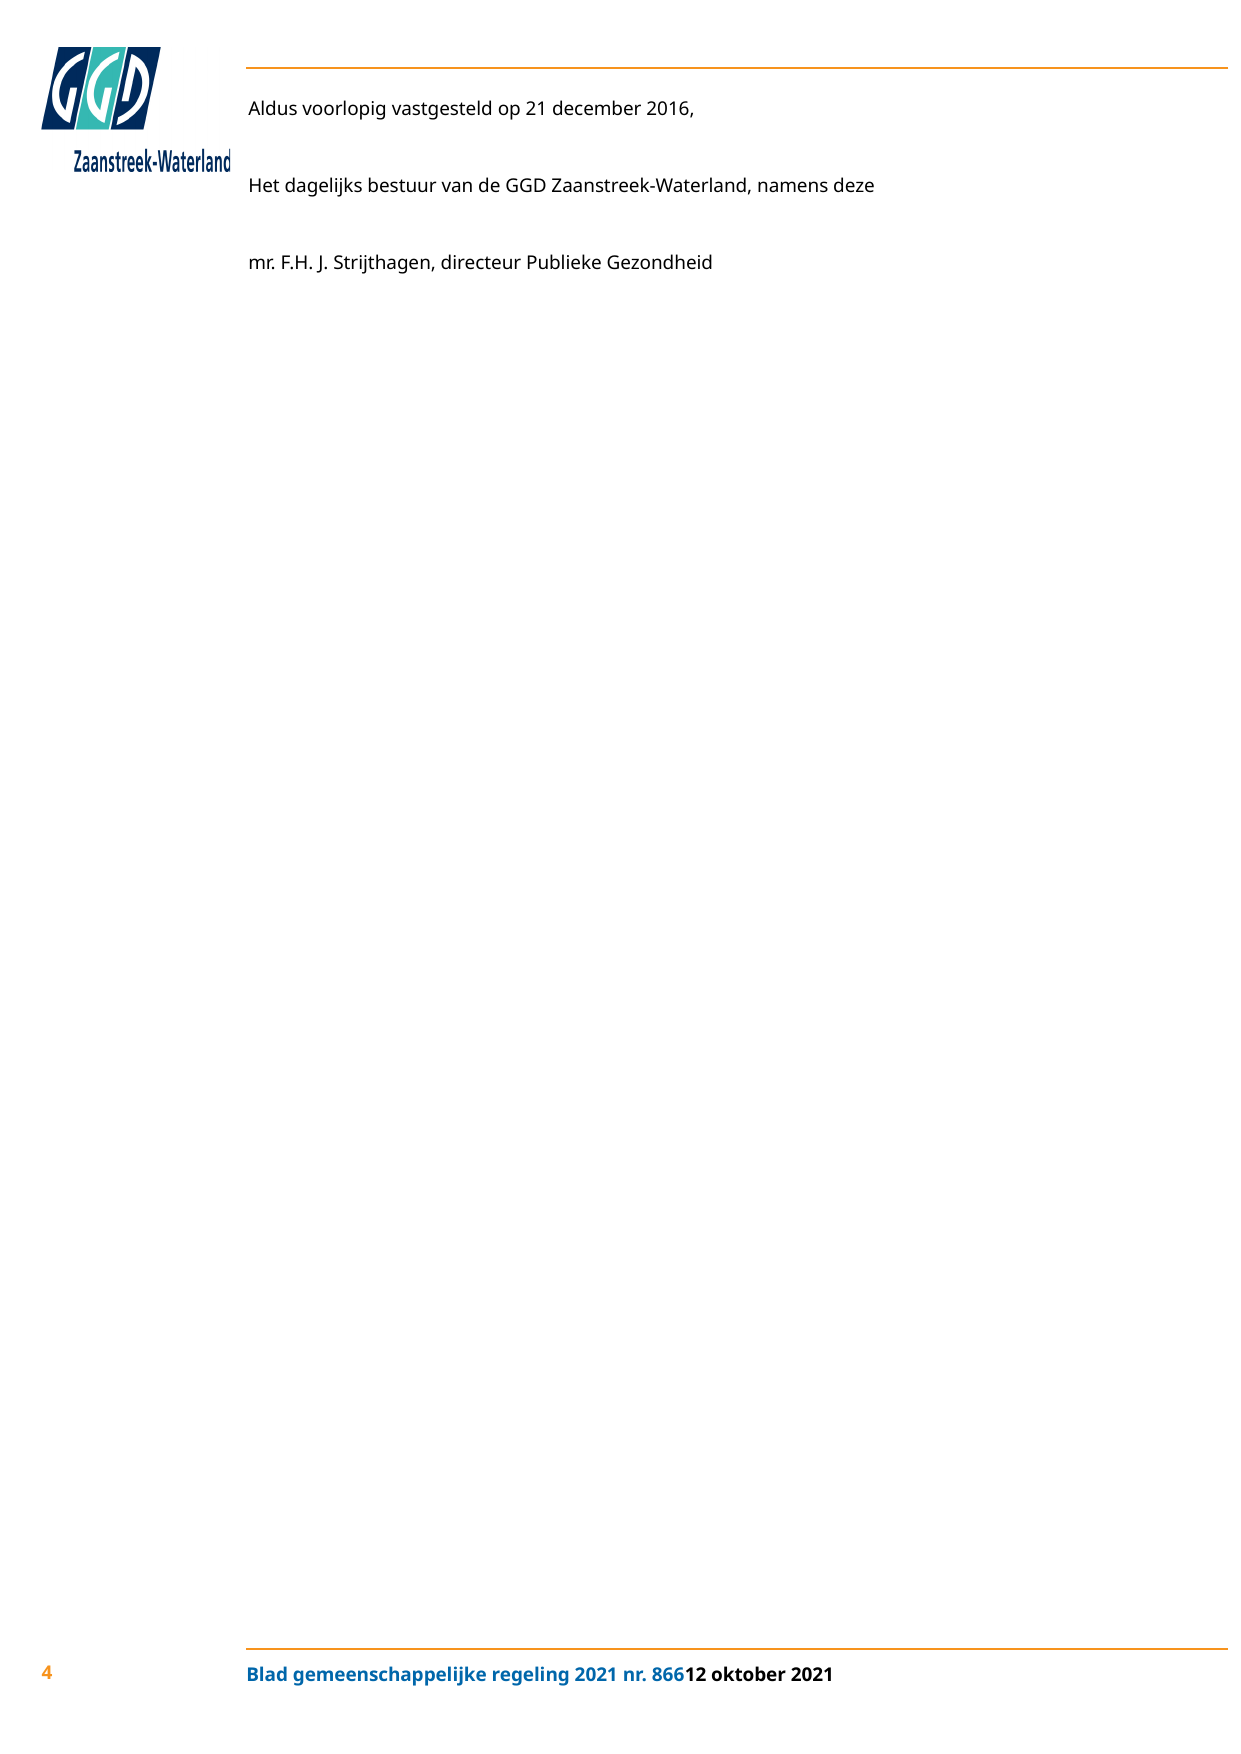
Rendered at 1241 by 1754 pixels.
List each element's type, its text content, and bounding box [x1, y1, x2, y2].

text mr. F.H. J. Strijthagen, directeur Publieke Gezondheid [248, 249, 1152, 275]
text Aldus voorlopig vastgesteld op 21 december 2016, [248, 95, 1152, 121]
text Het dagelijks bestuur van de GGD Zaanstreek-Waterland, namens deze [248, 172, 1152, 198]
picture [41, 47, 231, 172]
